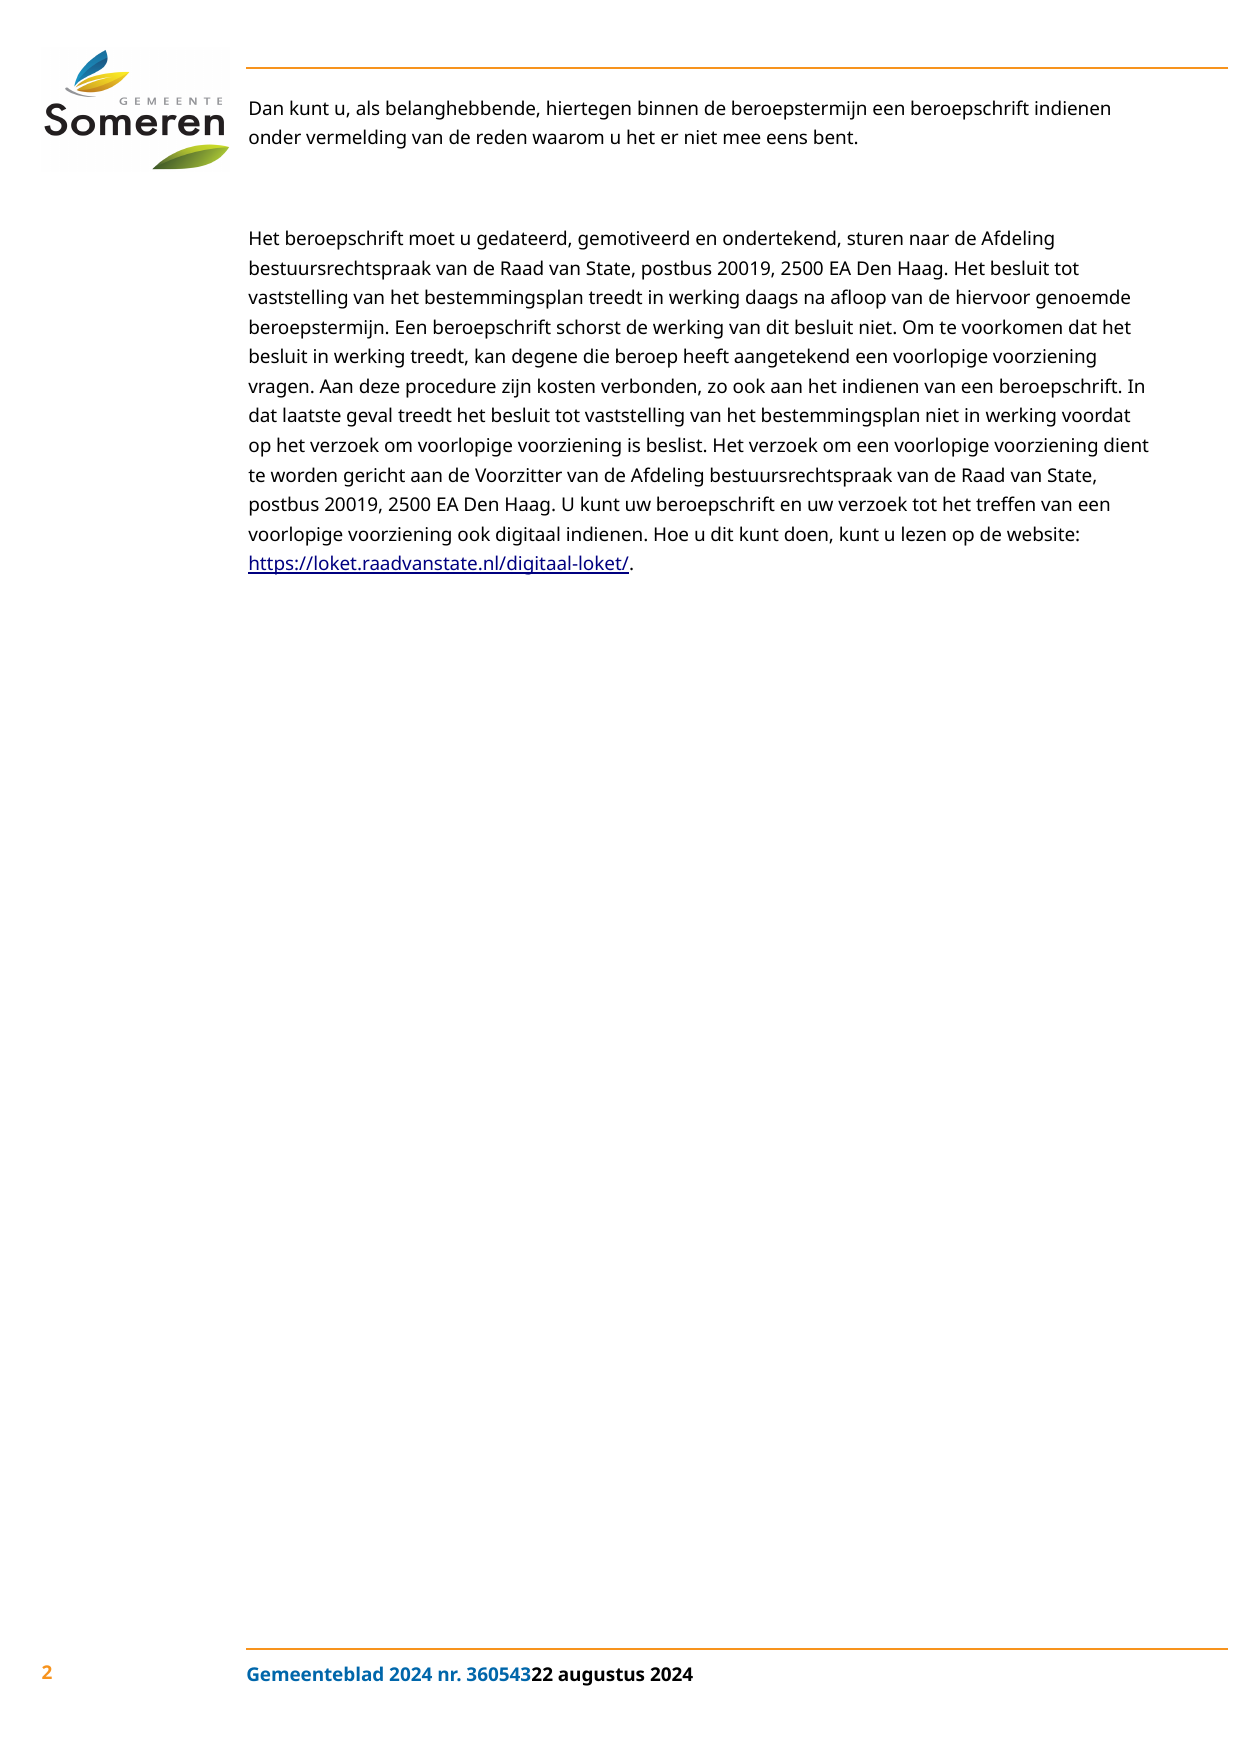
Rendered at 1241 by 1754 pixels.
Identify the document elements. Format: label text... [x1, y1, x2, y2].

text Het beroepschrift moet u gedateerd, gemotiveerd en ondertekend, sturen naar de Afdeling bestuursrechtspraak van de Raad van State, postbus 20019, 2500 EA Den Haag. Het besluit tot vaststelling van het bestemmingsplan treedt in werking daags na afloop van de hiervoor genoemde beroepstermijn. Een beroepschrift schorst de werking van dit besluit niet. Om te voorkomen dat het besluit in werking treedt, kan degene die beroep heeft aangetekend een voorlopige voorziening vragen. Aan deze procedure zijn kosten verbonden, zo ook aan het indienen van een beroepschrift. In dat laatste geval treedt het besluit tot vaststelling van het bestemmingsplan niet in werking voordat op het verzoek om voorlopige voorziening is beslist. Het verzoek om een voorlopige voorziening dient te worden gericht aan de Voorzitter van de Afdeling bestuursrechtspraak van de Raad van State, postbus 20019, 2500 EA Den Haag. U kunt uw beroepschrift en uw verzoek tot het treffen van een voorlopige voorziening ook digitaal indienen. Hoe u dit kunt doen, kunt u lezen op de website: https://loket.raadvanstate.nl/digitaal-loket/. [248, 225, 1152, 576]
text Dan kunt u, als belanghebbende, hiertegen binnen de beroepstermijn een beroepschrift indienen onder vermelding van de reden waarom u het er niet mee eens bent. [248, 95, 1152, 150]
picture [41, 47, 231, 172]
